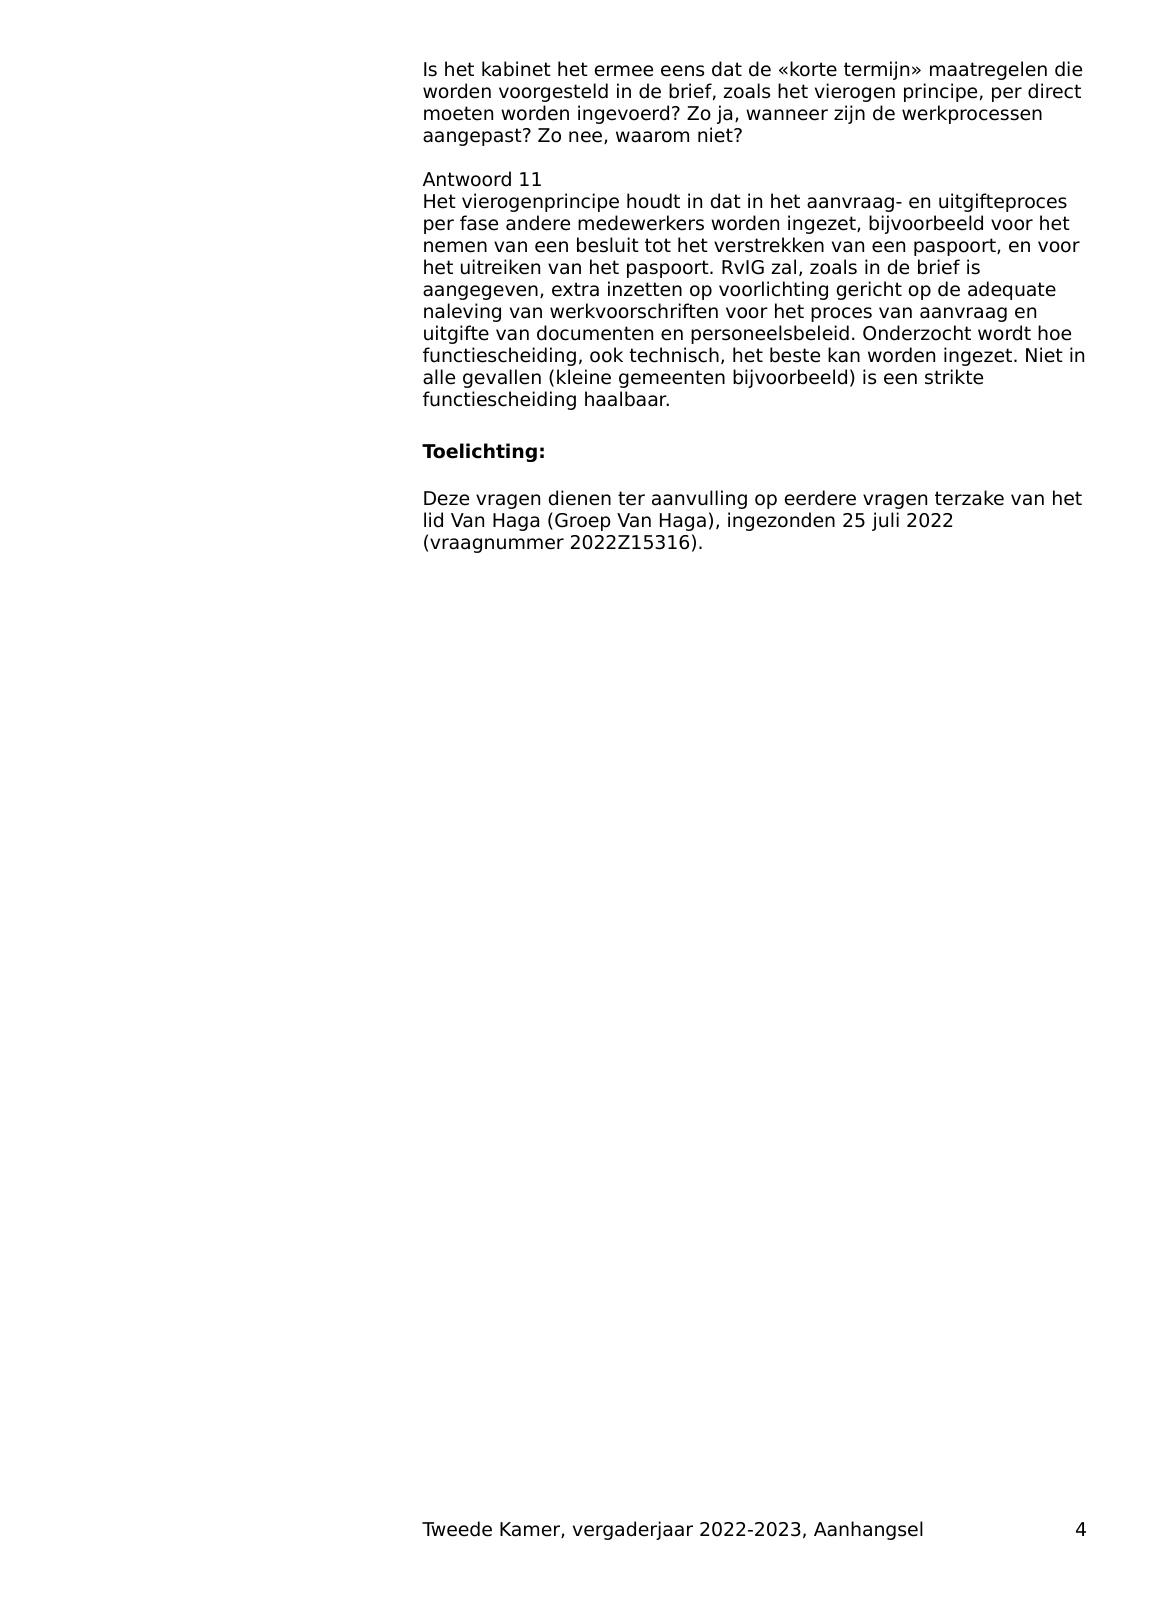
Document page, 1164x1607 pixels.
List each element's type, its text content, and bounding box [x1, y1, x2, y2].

text Is het kabinet het ermee eens dat de «korte termijn» maatregelen die worden voorgesteld in de brief, zoals het vierogen principe, per direct moeten worden ingevoerd? Zo ja, wanneer zijn de werkprocessen aangepast? Zo nee, waarom niet? [422, 59, 1087, 147]
text Deze vragen dienen ter aanvulling op eerdere vragen terzake van het lid Van Haga (Groep Van Haga), ingezonden 25 juli 2022 (vraagnummer 2022Z15316). [422, 488, 1087, 554]
text Het vierogenprincipe houdt in dat in het aanvraag- en uitgifteproces per fase andere medewerkers worden ingezet, bijvoorbeeld voor het nemen van een besluit tot het verstrekken van een paspoort, en voor het uitreiken van het paspoort. RvIG zal, zoals in de brief is aangegeven, extra inzetten op voorlichting gericht op de adequate naleving van werkvoorschriften voor het proces van aanvraag en uitgifte van documenten en personeelsbeleid. Onderzocht wordt hoe functiescheiding, ook technisch, het beste kan worden ingezet. Niet in alle gevallen (kleine gemeenten bijvoorbeeld) is een strikte functiescheiding haalbaar. [422, 191, 1087, 411]
text Antwoord 11 [422, 169, 1087, 191]
subtitle Toelichting: [422, 441, 1087, 463]
